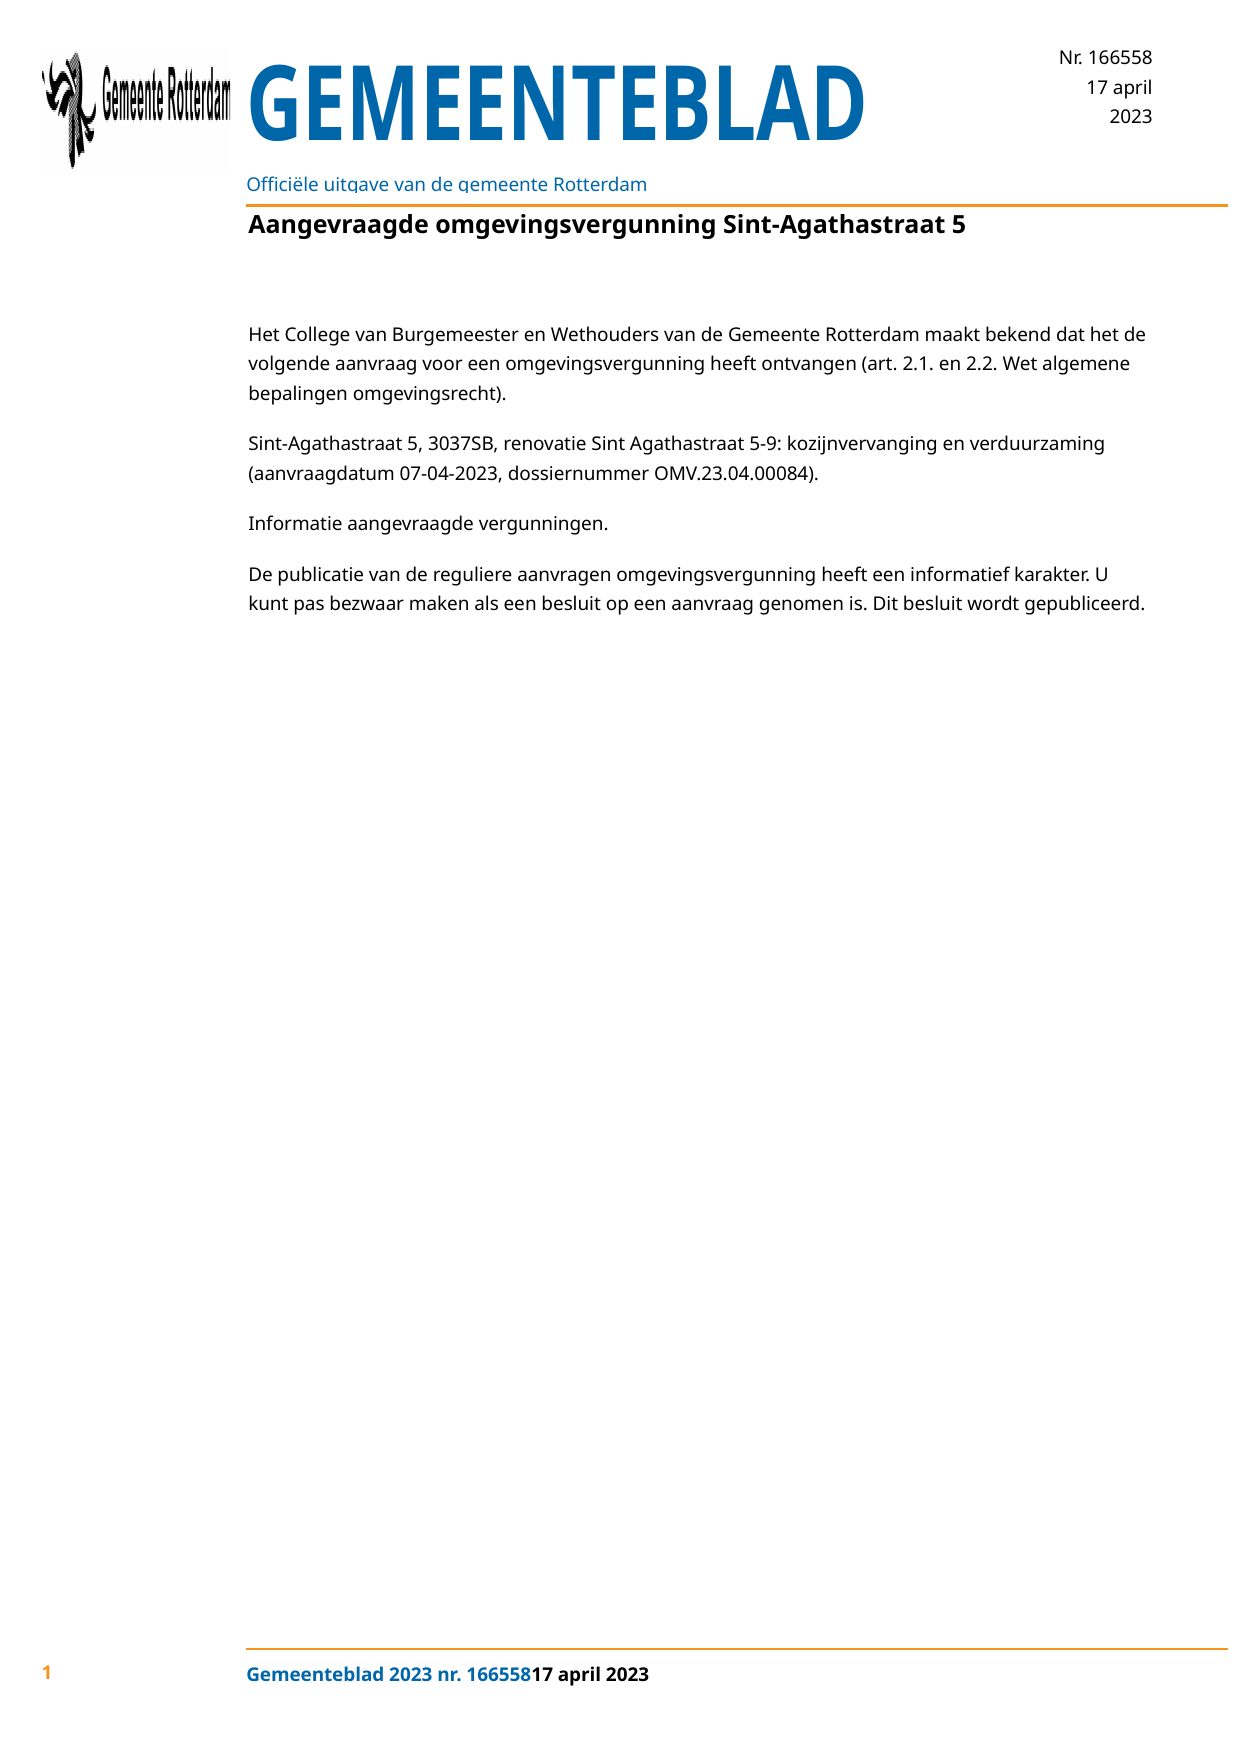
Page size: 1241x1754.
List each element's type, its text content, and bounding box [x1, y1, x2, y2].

picture [41, 47, 231, 172]
text Informatie aangevraagde vergunningen. [248, 510, 1152, 536]
text Sint-Agathastraat 5, 3037SB, renovatie Sint Agathastraat 5-9: kozijnvervanging en verduurzaming (aanvraagdatum 07-04-2023, dossiernummer OMV.23.04.00084). [248, 430, 1152, 486]
text Aangevraagde omgevingsvergunning Sint-Agathastraat 5 [248, 207, 1152, 241]
text De publicatie van de reguliere aanvragen omgevingsvergunning heeft een informatief karakter. U kunt pas bezwaar maken als een besluit op een aanvraag genomen is. Dit besluit wordt gepubliceerd. [248, 561, 1152, 616]
text Het College van Burgemeester en Wethouders van de Gemeente Rotterdam maakt bekend dat het de volgende aanvraag voor een omgevingsvergunning heeft ontvangen (art. 2.1. en 2.2. Wet algemene bepalingen omgevingsrecht). [248, 321, 1152, 406]
